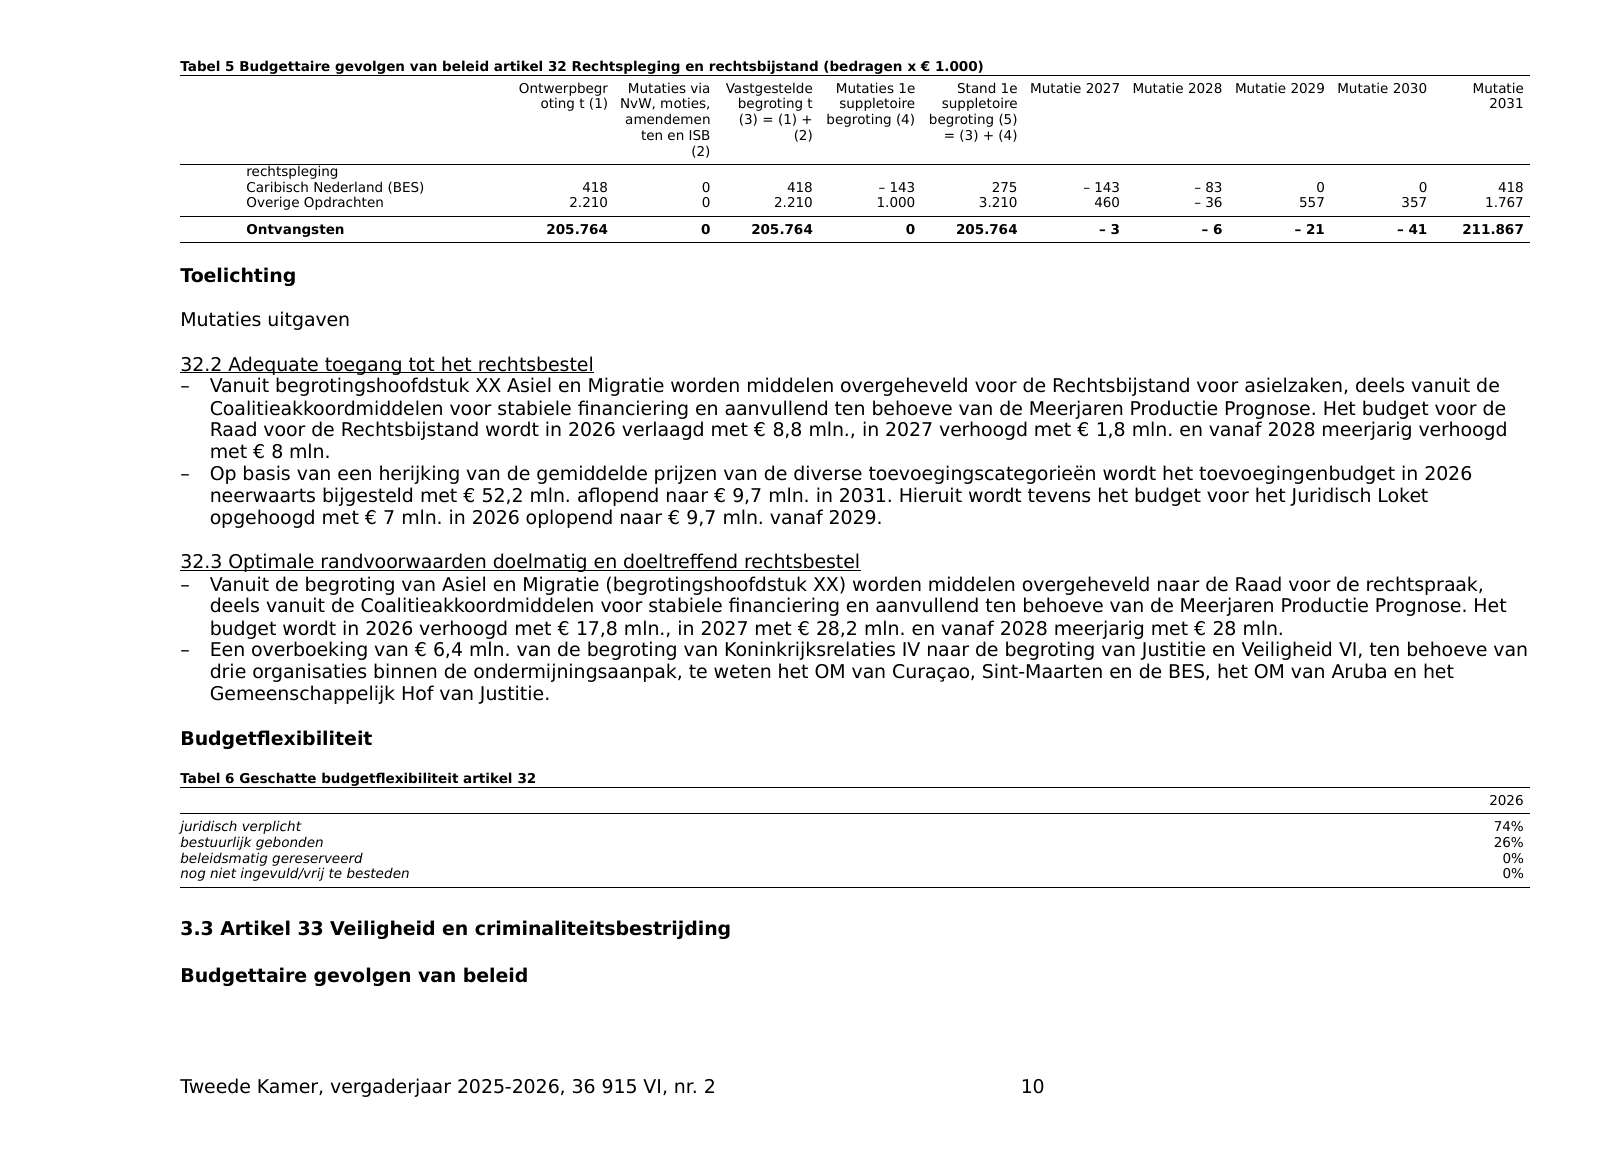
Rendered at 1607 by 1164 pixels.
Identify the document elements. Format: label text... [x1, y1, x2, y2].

table_cell 1.767 [1433, 195, 1529, 216]
table_cell Mutaties via NvW, moties, amendementen en ISB (2) [614, 76, 716, 164]
subtitle 32.3 Optimale randvoorwaarden doelmatig en doeltreffend rechtsbestel [180, 551, 1529, 573]
table_cell Overige Opdrachten [240, 195, 511, 216]
table_cell [1433, 165, 1529, 179]
table_cell Mutatie 2027 [1023, 76, 1126, 164]
table_cell [1228, 165, 1331, 179]
table_cell nog niet ingevuld/vrij te besteden [180, 866, 1349, 887]
table_cell [180, 180, 240, 195]
table_cell 0 [614, 180, 716, 195]
table_cell [716, 165, 818, 179]
subtitle Mutaties uitgaven [180, 309, 1529, 331]
table_cell 418 [716, 180, 818, 195]
table_cell [921, 165, 1023, 179]
table_cell 26% [1350, 835, 1529, 850]
text – Een overboeking van € 6,4 mln. van de begroting van Koninkrijksrelaties IV naar de begroting van Justitie en Veiligheid VI, ten behoeve van drie organisaties binnen de ondermijningsaanpak, te weten het OM van Curaçao, Sint-Maarten en de BES, het OM van Aruba en het Gemeenschappelijk Hof van Justitie. [180, 639, 1529, 705]
table_cell 0 [1228, 180, 1331, 195]
table_cell juridisch verplicht [180, 814, 1349, 835]
table_cell – 36 [1126, 195, 1228, 216]
table_header Tabel 5 Budgettaire gevolgen van beleid artikel 32 Rechtspleging en rechtsbijstand (bedragen x € 1.000) [180, 59, 1529, 75]
table_cell – 6 [1126, 217, 1228, 242]
table_cell Mutatie 2030 [1331, 76, 1433, 164]
table_cell 0 [1331, 180, 1433, 195]
table_cell – 21 [1228, 217, 1331, 242]
table_cell [1126, 165, 1228, 179]
table_cell beleidsmatig gereserveerd [180, 850, 1349, 866]
table_cell 2.210 [716, 195, 818, 216]
table_cell [180, 165, 240, 179]
table_cell – 3 [1023, 217, 1126, 242]
table_cell 205.764 [511, 217, 614, 242]
table_cell 357 [1331, 195, 1433, 216]
table_cell 0 [614, 195, 716, 216]
table_cell – 83 [1126, 180, 1228, 195]
table_cell 275 [921, 180, 1023, 195]
subtitle 3.3 Artikel 33 Veiligheid en criminaliteitsbestrijding [180, 918, 1529, 939]
table_cell [180, 217, 240, 242]
table_cell [614, 165, 716, 179]
table_cell 2026 [1350, 788, 1529, 813]
table_cell [1023, 165, 1126, 179]
table_cell [180, 788, 1349, 813]
table_cell Mutaties 1e suppletoire begroting (4) [819, 76, 921, 164]
table_cell 0% [1350, 850, 1529, 866]
table_cell Caribisch Nederland (BES) [240, 180, 511, 195]
table_cell bestuurlijk gebonden [180, 835, 1349, 850]
table_cell 3.210 [921, 195, 1023, 216]
table_cell – 143 [1023, 180, 1126, 195]
table_cell [240, 76, 511, 164]
table_cell 74% [1350, 814, 1529, 835]
table_cell 418 [1433, 180, 1529, 195]
table_cell Mutatie 2028 [1126, 76, 1228, 164]
table_cell 0 [819, 217, 921, 242]
table_cell Stand 1e suppletoire begroting (5) = (3) + (4) [921, 76, 1023, 164]
table_cell Ontwerpbegroting t (1) [511, 76, 614, 164]
table_cell – 41 [1331, 217, 1433, 242]
text – Vanuit begrotingshoofdstuk XX Asiel en Migratie worden middelen overgeheveld voor de Rechtsbijstand voor asielzaken, deels vanuit de Coalitieakkoordmiddelen voor stabiele financiering en aanvullend ten behoeve van de Meerjaren Productie Prognose. Het budget voor de Raad voor de Rechtsbijstand wordt in 2026 verlaagd met € 8,8 mln., in 2027 verhoogd met € 1,8 mln. en vanaf 2028 meerjarig verhoogd met € 8 mln. [180, 375, 1529, 463]
subtitle Toelichting [180, 265, 1529, 287]
table_cell Ontvangsten [240, 217, 511, 242]
table_cell Mutatie 2029 [1228, 76, 1331, 164]
table_cell 205.764 [921, 217, 1023, 242]
table_cell 2.210 [511, 195, 614, 216]
table_cell 205.764 [716, 217, 818, 242]
table_cell [1331, 165, 1433, 179]
text – Op basis van een herijking van de gemiddelde prijzen van de diverse toevoegingscategorieën wordt het toevoegingenbudget in 2026 neerwaarts bijgesteld met € 52,2 mln. aflopend naar € 9,7 mln. in 2031. Hieruit wordt tevens het budget voor het Juridisch Loket opgehoogd met € 7 mln. in 2026 oplopend naar € 9,7 mln. vanaf 2029. [180, 463, 1529, 529]
table_cell Mutatie 2031 [1433, 76, 1529, 164]
table_cell 211.867 [1433, 217, 1529, 242]
table_cell [180, 76, 240, 164]
table_cell [180, 195, 240, 216]
table_cell Vastgestelde begroting t (3) = (1) + (2) [716, 76, 818, 164]
table_cell [819, 165, 921, 179]
table_cell 418 [511, 180, 614, 195]
table_cell 557 [1228, 195, 1331, 216]
table_cell – 143 [819, 180, 921, 195]
table_cell [511, 165, 614, 179]
table_cell 0 [614, 217, 716, 242]
subtitle Budgettaire gevolgen van beleid [180, 964, 1529, 987]
table_cell 1.000 [819, 195, 921, 216]
text – Vanuit de begroting van Asiel en Migratie (begrotingshoofdstuk XX) worden middelen overgeheveld naar de Raad voor de rechtspraak, deels vanuit de Coalitieakkoordmiddelen voor stabiele financiering en aanvullend ten behoeve van de Meerjaren Productie Prognose. Het budget wordt in 2026 verhoogd met € 17,8 mln., in 2027 met € 28,2 mln. en vanaf 2028 meerjarig met € 28 mln. [180, 573, 1529, 639]
table_cell rechtspleging [240, 165, 511, 179]
table_cell 460 [1023, 195, 1126, 216]
subtitle Budgetflexibiliteit [180, 727, 1529, 749]
table_header Tabel 6 Geschatte budgetflexibiliteit artikel 32 [180, 771, 1529, 787]
table_cell 0% [1350, 866, 1529, 887]
subtitle 32.2 Adequate toegang tot het rechtsbestel [180, 353, 1529, 375]
